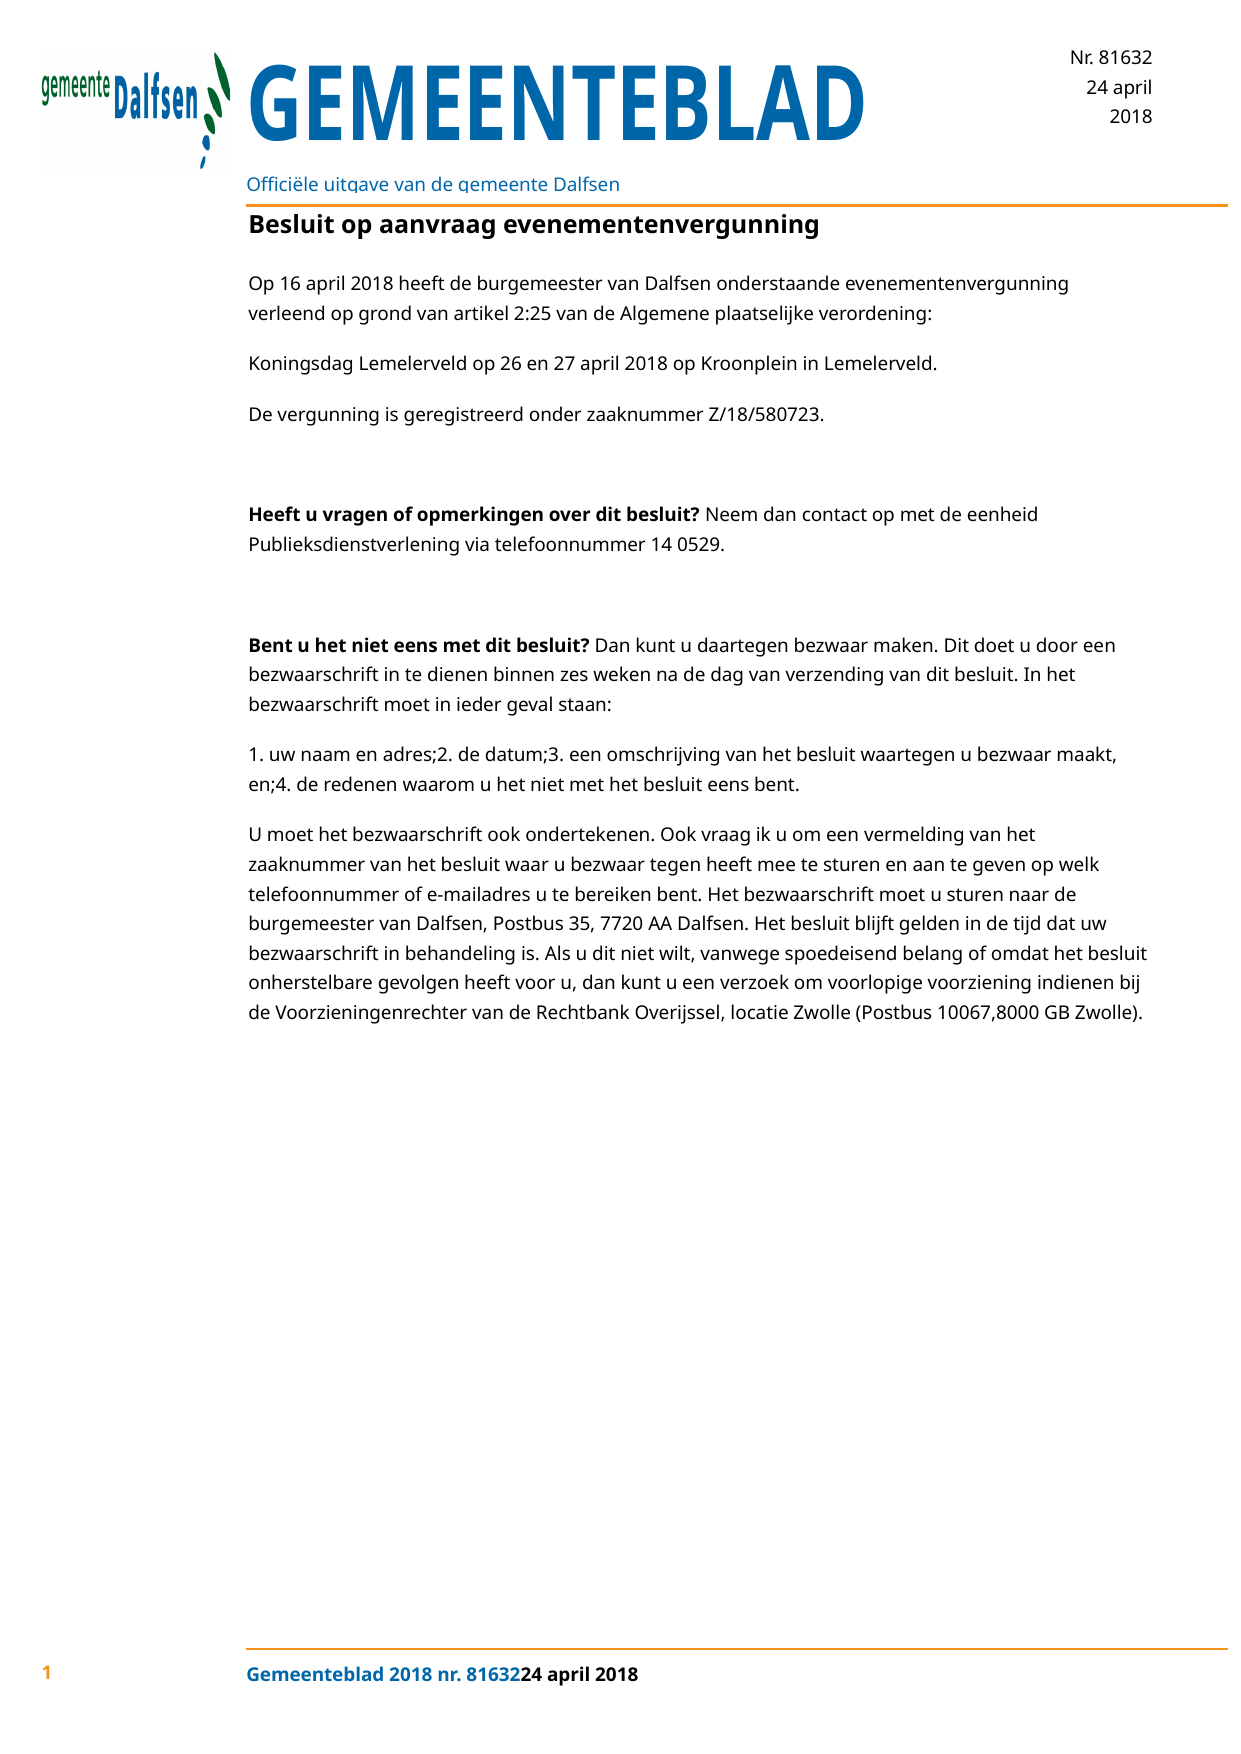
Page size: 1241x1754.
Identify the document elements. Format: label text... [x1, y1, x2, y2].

text Besluit op aanvraag evenementenvergunning [248, 207, 1152, 241]
text Op 16 april 2018 heeft de burgemeester van Dalfsen onderstaande evenementenvergunning verleend op grond van artikel 2:25 van de Algemene plaatselijke verordening: [248, 270, 1152, 326]
text Heeft u vragen of opmerkingen over dit besluit? Neem dan contact op met de eenheid Publieksdienstverlening via telefoonnummer 14 0529. [248, 502, 1152, 557]
picture [41, 47, 231, 172]
text Bent u het niet eens met dit besluit? Dan kunt u daartegen bezwaar maken. Dit doet u door een bezwaarschrift in te dienen binnen zes weken na de dag van verzending van dit besluit. In het bezwaarschrift moet in ieder geval staan: [248, 632, 1152, 717]
text Koningsdag Lemelerveld op 26 en 27 april 2018 op Kroonplein in Lemelerveld. [248, 350, 1152, 376]
text 1. uw naam en adres;2. de datum;3. een omschrijving van het besluit waartegen u bezwaar maakt, en;4. de redenen waarom u het niet met het besluit eens bent. [248, 742, 1152, 797]
text U moet het bezwaarschrift ook ondertekenen. Ook vraag ik u om een vermelding van het zaaknummer van het besluit waar u bezwaar tegen heeft mee te sturen en aan te geven op welk telefoonnummer of e-mailadres u te bereiken bent. Het bezwaarschrift moet u sturen naar de burgemeester van Dalfsen, Postbus 35, 7720 AA Dalfsen. Het besluit blijft gelden in de tijd dat uw bezwaarschrift in behandeling is. Als u dit niet wilt, vanwege spoedeisend belang of omdat het besluit onherstelbare gevolgen heeft voor u, dan kunt u een verzoek om voorlopige voorziening indienen bij de Voorzieningenrechter van de Rechtbank Overijssel, locatie Zwolle (Postbus 10067,8000 GB Zwolle). [248, 822, 1152, 1025]
text De vergunning is geregistreerd onder zaaknummer Z/18/580723. [248, 401, 1152, 426]
